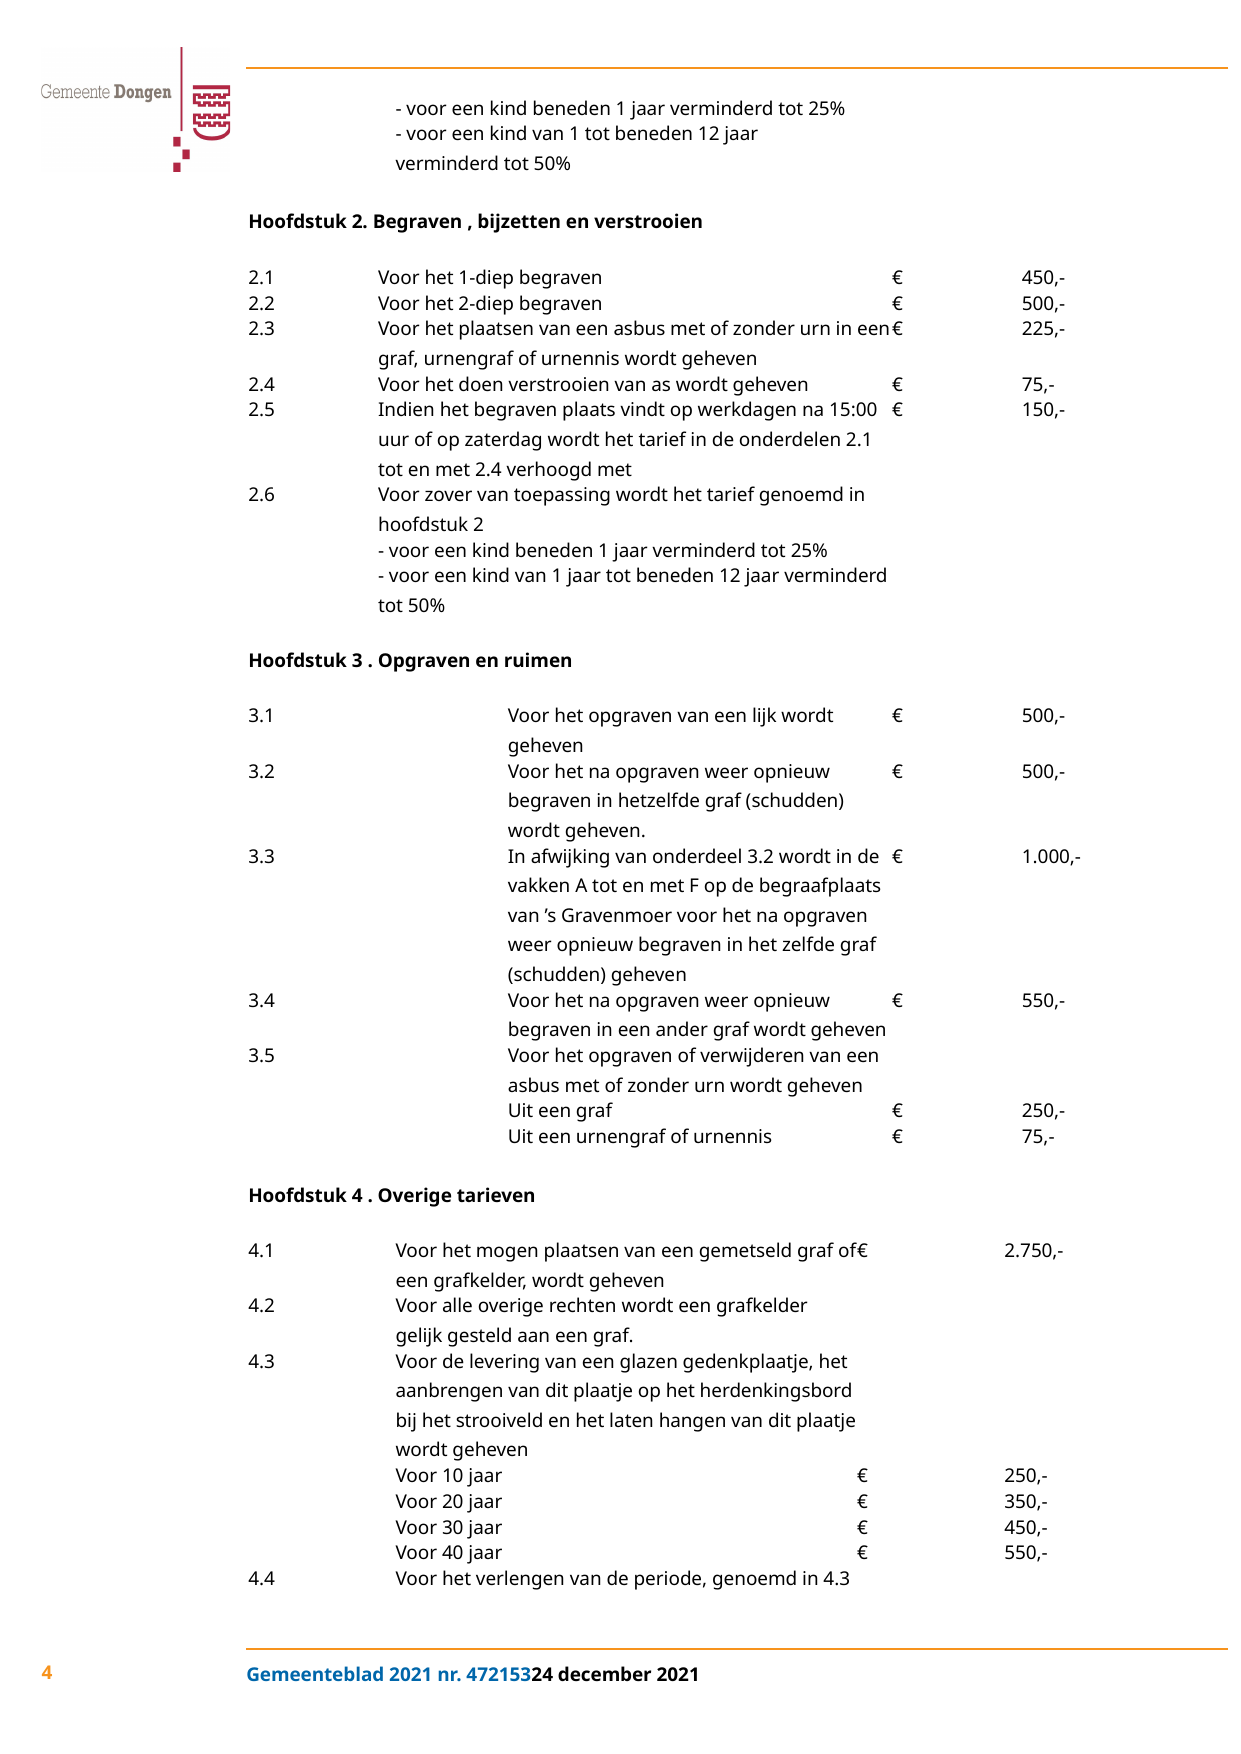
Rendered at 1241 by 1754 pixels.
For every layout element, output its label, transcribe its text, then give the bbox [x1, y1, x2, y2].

table_cell 4.3 [248, 1348, 395, 1462]
table_cell 150,- [1022, 397, 1152, 481]
table_cell - voor een kind beneden 1 jaar verminderd tot 25% [395, 95, 857, 121]
table_cell Voor alle overige rechten wordt een grafkelder gelijk gesteld aan een graf. [395, 1293, 857, 1348]
table_cell 75,- [1022, 1123, 1152, 1149]
table_cell 2.5 [248, 397, 378, 481]
table_cell 250,- [1022, 1098, 1152, 1123]
table_cell 450,- [1004, 1514, 1152, 1539]
table_cell 3.3 [248, 843, 508, 987]
table_cell Voor het verlengen van de periode, genoemd in 4.3 [395, 1565, 857, 1591]
table_cell € [857, 1514, 1004, 1539]
table_cell 1.000,- [1022, 843, 1152, 987]
table_cell [248, 1488, 395, 1514]
table_cell [248, 1540, 395, 1565]
table_cell - voor een kind van 1 tot beneden 12 jaar verminderd tot 50% [395, 121, 857, 176]
table_cell Voor het opgraven van een lijk wordt geheven [508, 703, 892, 758]
table_cell € [892, 264, 1022, 290]
table_cell [1004, 1293, 1152, 1348]
table_cell 2.6 [248, 481, 378, 537]
table_cell € [892, 987, 1022, 1042]
table_cell [248, 121, 395, 176]
table_cell € [892, 397, 1022, 481]
table_cell [248, 563, 378, 618]
table_cell [857, 1293, 1004, 1348]
table_cell € [857, 1463, 1004, 1488]
table_cell 250,- [1004, 1463, 1152, 1488]
table_cell [1022, 1042, 1152, 1098]
table_cell € [857, 1540, 1004, 1565]
table_cell [1004, 121, 1152, 176]
table_cell 2.4 [248, 371, 378, 397]
table_cell [1004, 1565, 1152, 1591]
table_cell 3.2 [248, 758, 508, 843]
table_cell Uit een urnengraf of urnennis [508, 1123, 892, 1149]
table_cell 450,- [1022, 264, 1152, 290]
table_cell € [892, 316, 1022, 371]
table_cell € [857, 1237, 1004, 1293]
table_cell Voor het na opgraven weer opnieuw begraven in hetzelfde graf (schudden) wordt geheven. [508, 758, 892, 843]
table_cell 4.2 [248, 1293, 395, 1348]
table_cell [1022, 481, 1152, 537]
table_cell 3.4 [248, 987, 508, 1042]
table_cell 225,- [1022, 316, 1152, 371]
table_cell [248, 1098, 508, 1123]
table_cell [857, 121, 1004, 176]
table_cell Voor het opgraven of verwijderen van een asbus met of zonder urn wordt geheven [508, 1042, 892, 1098]
table_cell Voor 30 jaar [395, 1514, 857, 1539]
table_cell [1004, 95, 1152, 121]
table_cell € [892, 290, 1022, 316]
table_cell Indien het begraven plaats vindt op werkdagen na 15:00 uur of op zaterdag wordt het tarief in de onderdelen 2.1 tot en met 2.4 verhoogd met [378, 397, 892, 481]
table_cell 500,- [1022, 290, 1152, 316]
table_cell 2.2 [248, 290, 378, 316]
table_cell 4.1 [248, 1237, 395, 1293]
table_cell [248, 1463, 395, 1488]
table_cell Voor het na opgraven weer opnieuw begraven in een ander graf wordt geheven [508, 987, 892, 1042]
table_cell - voor een kind beneden 1 jaar verminderd tot 25% [378, 537, 892, 562]
table_cell € [892, 843, 1022, 987]
table_cell 2.3 [248, 316, 378, 371]
table_cell 500,- [1022, 758, 1152, 843]
table_cell [892, 1042, 1022, 1098]
table_cell 3.1 [248, 703, 508, 758]
table_cell € [892, 1123, 1022, 1149]
table_cell [248, 537, 378, 562]
table_cell 550,- [1022, 987, 1152, 1042]
table_cell 4.4 [248, 1565, 395, 1591]
table_cell 2.1 [248, 264, 378, 290]
table_cell Voor het mogen plaatsen van een gemetseld graf of een grafkelder, wordt geheven [395, 1237, 857, 1293]
table_cell 3.5 [248, 1042, 508, 1098]
table_cell 2.750,- [1004, 1237, 1152, 1293]
table_cell In afwijking van onderdeel 3.2 wordt in de vakken A tot en met F op de begraafplaats van ’s Gravenmoer voor het na opgraven weer opnieuw begraven in het zelfde graf (schudden) geheven [508, 843, 892, 987]
picture [41, 47, 231, 172]
table_cell Voor 10 jaar [395, 1463, 857, 1488]
table_cell [892, 563, 1022, 618]
table_cell Voor de levering van een glazen gedenkplaatje, het aanbrengen van dit plaatje op het herdenkingsbord bij het strooiveld en het laten hangen van dit plaatje wordt geheven [395, 1348, 857, 1462]
table_cell Voor het plaatsen van een asbus met of zonder urn in een graf, urnengraf of urnennis wordt geheven [378, 316, 892, 371]
table_cell [892, 481, 1022, 537]
table_cell 550,- [1004, 1540, 1152, 1565]
table_cell Voor het 1-diep begraven [378, 264, 892, 290]
table_cell Voor zover van toepassing wordt het tarief genoemd in hoofdstuk 2 [378, 481, 892, 537]
table_cell [892, 537, 1022, 562]
table_header Hoofdstuk 2. Begraven , bijzetten en verstrooien [248, 209, 1152, 264]
table_cell € [892, 371, 1022, 397]
table_cell [1022, 537, 1152, 562]
table_cell [857, 1348, 1004, 1462]
table_cell [248, 1123, 508, 1149]
table_cell 350,- [1004, 1488, 1152, 1514]
table_cell € [892, 1098, 1022, 1123]
table_cell - voor een kind van 1 jaar tot beneden 12 jaar verminderd tot 50% [378, 563, 892, 618]
table_cell [248, 95, 395, 121]
table_cell € [857, 1488, 1004, 1514]
table_cell Uit een graf [508, 1098, 892, 1123]
table_cell [1022, 563, 1152, 618]
table_cell Voor het 2-diep begraven [378, 290, 892, 316]
table_cell [857, 95, 1004, 121]
table_cell 75,- [1022, 371, 1152, 397]
table_cell € [892, 758, 1022, 843]
table_header Hoofdstuk 4 . Overige tarieven [248, 1182, 1152, 1237]
table_cell [1004, 1348, 1152, 1462]
table_cell € [892, 703, 1022, 758]
table_cell [248, 1514, 395, 1539]
table_cell Voor 40 jaar [395, 1540, 857, 1565]
table_cell [857, 1565, 1004, 1591]
table_cell Hoofdstuk 3 . Opgraven en ruimen [248, 618, 1152, 703]
table_cell Voor 20 jaar [395, 1488, 857, 1514]
table_cell 500,- [1022, 703, 1152, 758]
table_cell Voor het doen verstrooien van as wordt geheven [378, 371, 892, 397]
